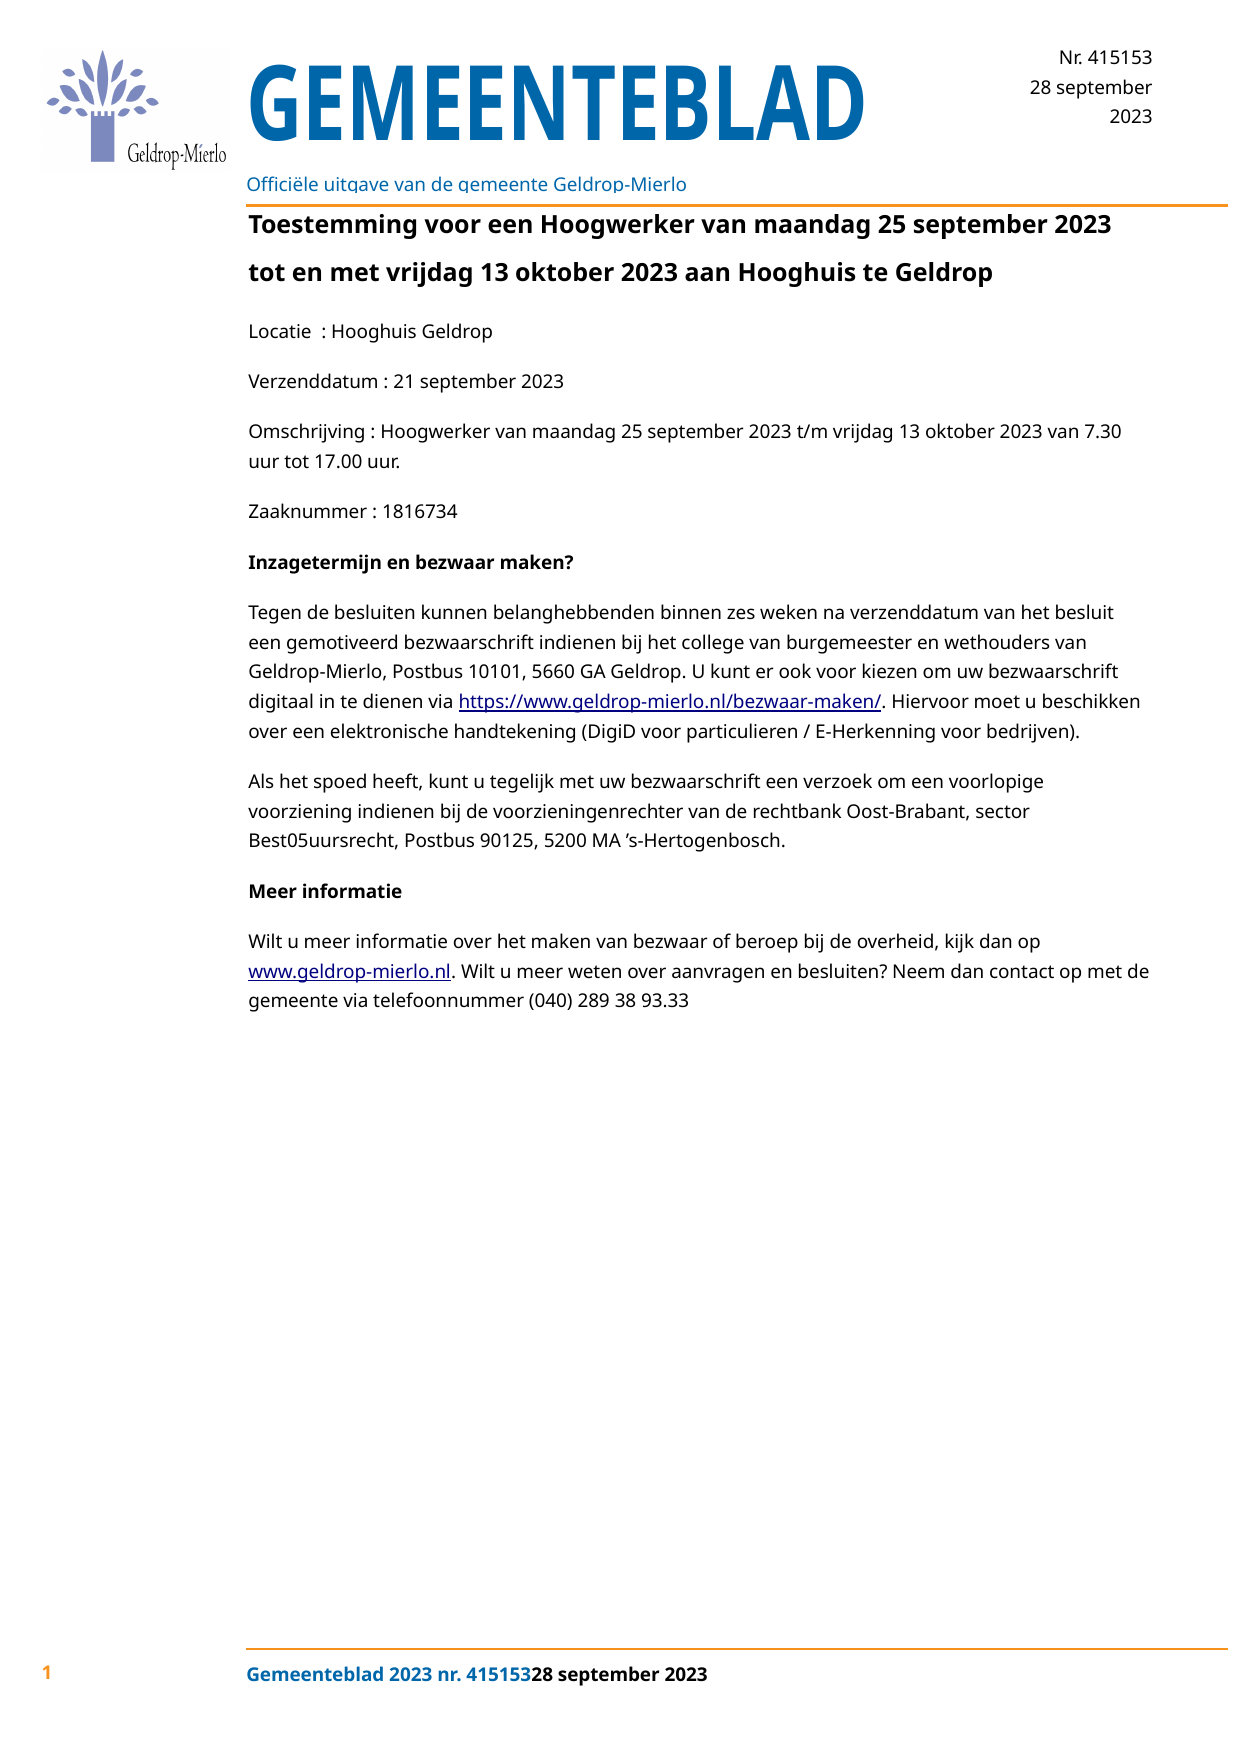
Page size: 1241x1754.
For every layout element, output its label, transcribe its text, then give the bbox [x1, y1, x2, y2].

text Omschrijving : Hoogwerker van maandag 25 september 2023 t/m vrijdag 13 oktober 2023 van 7.30 uur tot 17.00 uur. [248, 419, 1152, 474]
picture [41, 47, 231, 172]
text Als het spoed heeft, kunt u tegelijk met uw bezwaarschrift een verzoek om een voorlopige voorziening indienen bij de voorzieningenrechter van de rechtbank Oost-Brabant, sector Best05uursrecht, Postbus 90125, 5200 MA ’s-Hertogenbosch. [248, 768, 1152, 853]
text Locatie : Hooghuis Geldrop [248, 318, 1152, 344]
text Inzagetermijn en bezwaar maken? [248, 549, 1152, 575]
text Wilt u meer informatie over het maken van bezwaar of beroep bij de overheid, kijk dan op www.geldrop-mierlo.nl. Wilt u meer weten over aanvragen en besluiten? Neem dan contact op met de gemeente via telefoonnummer (040) 289 38 93.33 [248, 928, 1152, 1013]
text Tegen de besluiten kunnen belanghebbenden binnen zes weken na verzenddatum van het besluit een gemotiveerd bezwaarschrift indienen bij het college van burgemeester en wethouders van Geldrop-Mierlo, Postbus 10101, 5660 GA Geldrop. U kunt er ook voor kiezen om uw bezwaarschrift digitaal in te dienen via https://www.geldrop-mierlo.nl/bezwaar-maken/. Hiervoor moet u beschikken over een elektronische handtekening (DigiD voor particulieren / E-Herkenning voor bedrijven). [248, 599, 1152, 744]
text Zaaknummer : 1816734 [248, 499, 1152, 524]
text Verzenddatum : 21 september 2023 [248, 368, 1152, 394]
text Meer informatie [248, 878, 1152, 904]
text Toestemming voor een Hoogwerker van maandag 25 september 2023 tot en met vrijdag 13 oktober 2023 aan Hooghuis te Geldrop [248, 207, 1152, 288]
